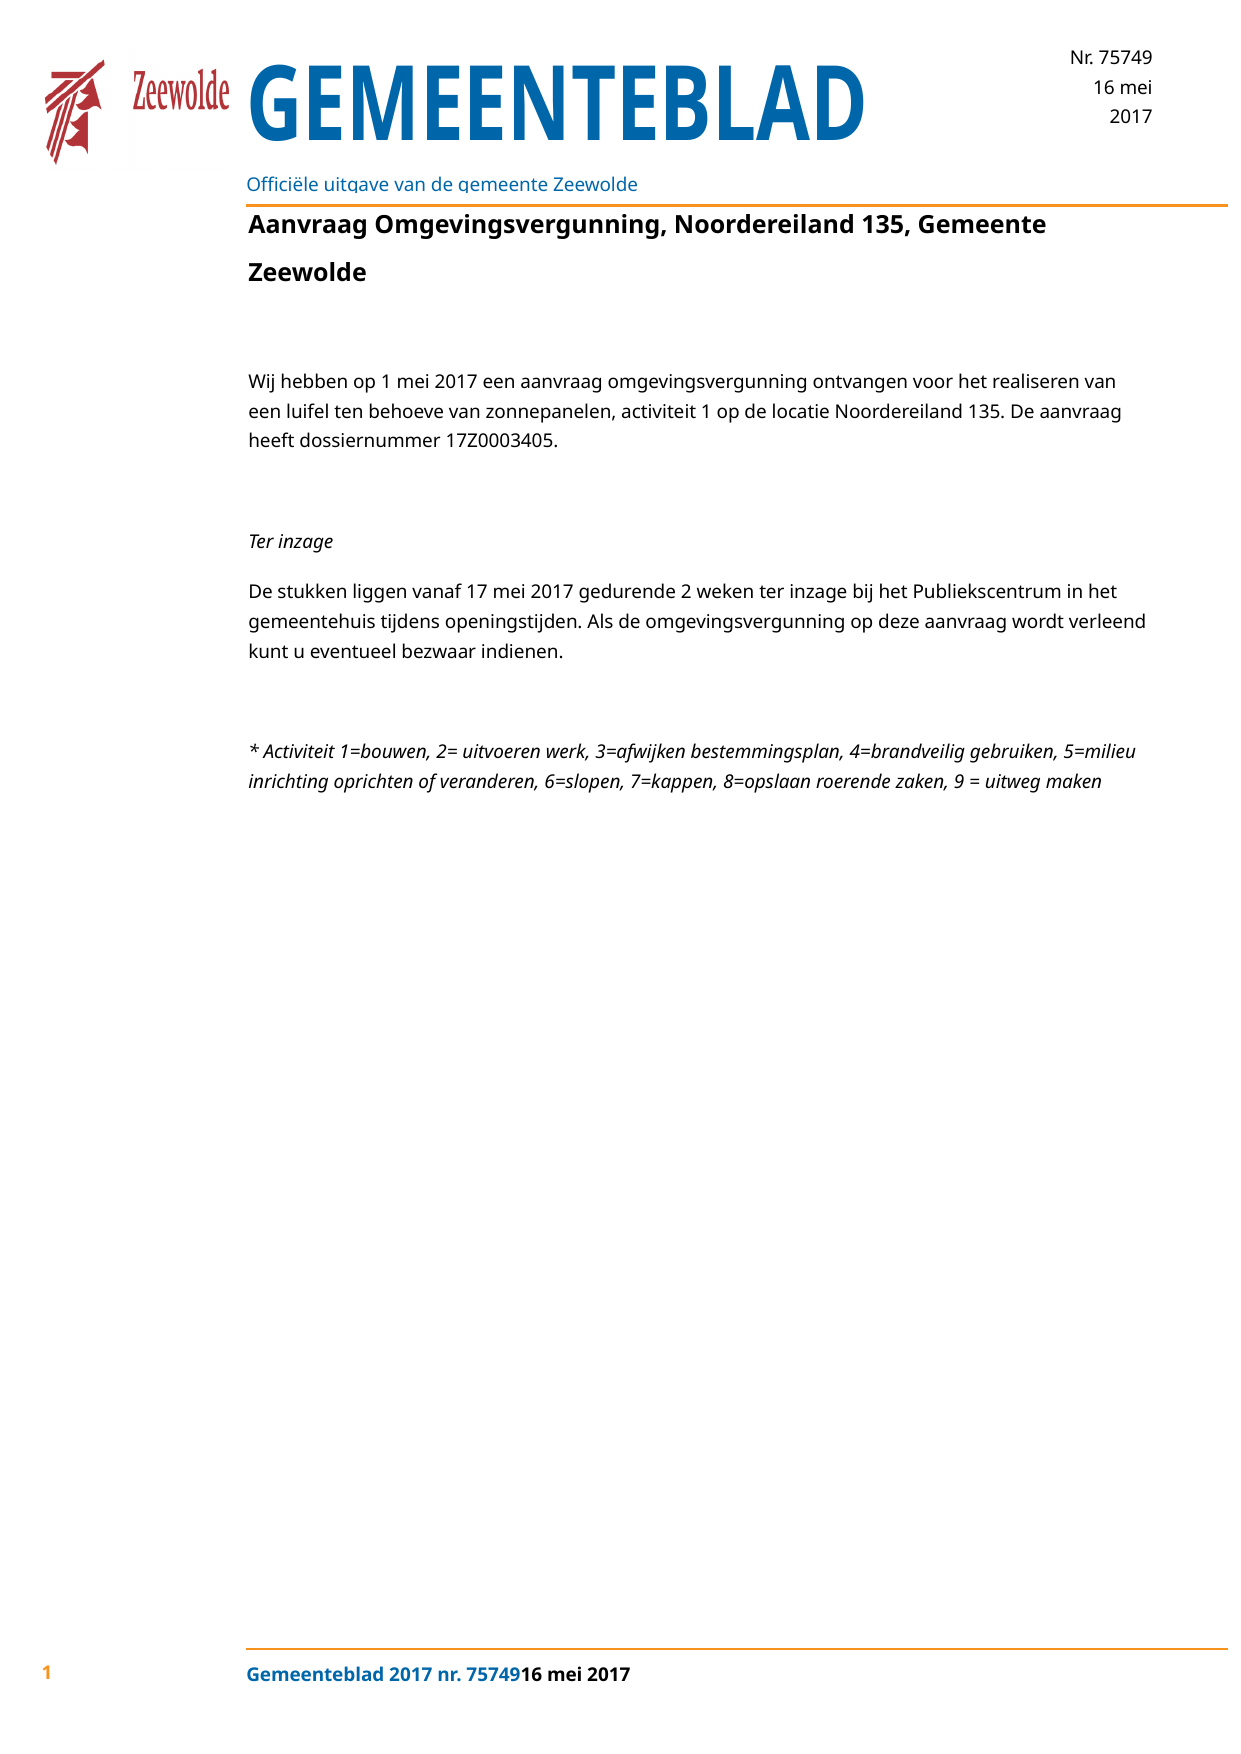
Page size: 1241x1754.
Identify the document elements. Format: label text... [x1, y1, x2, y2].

text Aanvraag Omgevingsvergunning, Noordereiland 135, Gemeente Zeewolde [248, 207, 1152, 288]
text De stukken liggen vanaf 17 mei 2017 gedurende 2 weken ter inzage bij het Publiekscentrum in het gemeentehuis tijdens openingstijden. Als de omgevingsvergunning op deze aanvraag wordt verleend kunt u eventueel bezwaar indienen. [248, 579, 1152, 664]
text Wij hebben op 1 mei 2017 een aanvraag omgevingsvergunning ontvangen voor het realiseren van een luifel ten behoeve van zonnepanelen, activiteit 1 op de locatie Noordereiland 135. De aanvraag heeft dossiernummer 17Z0003405. [248, 368, 1152, 453]
text Ter inzage [248, 528, 1152, 554]
text * Activiteit 1=bouwen, 2= uitvoeren werk, 3=afwijken bestemmingsplan, 4=brandveilig gebruiken, 5=milieu inrichting oprichten of veranderen, 6=slopen, 7=kappen, 8=opslaan roerende zaken, 9 = uitweg maken [248, 739, 1152, 794]
picture [41, 47, 231, 172]
